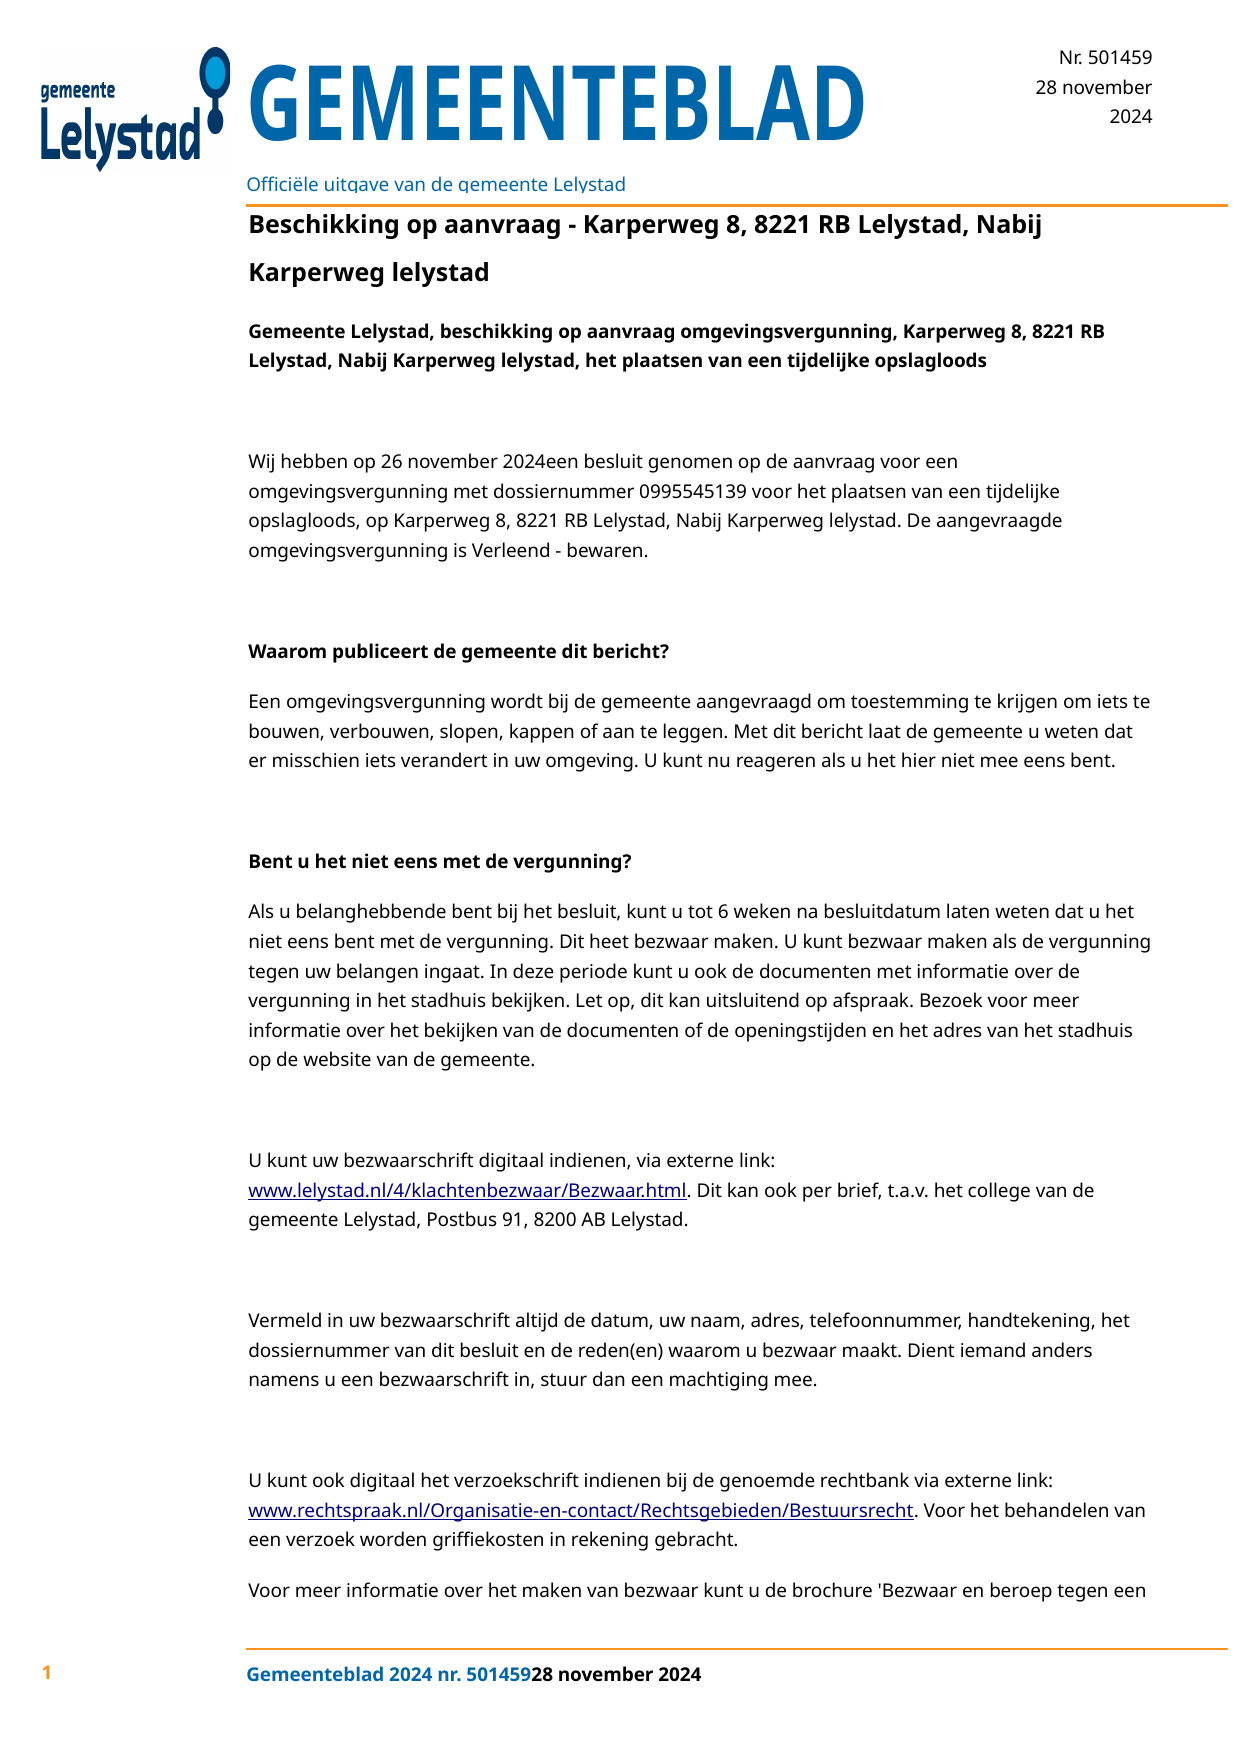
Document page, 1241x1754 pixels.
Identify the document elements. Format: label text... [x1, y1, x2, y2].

text Voor meer informatie over het maken van bezwaar kunt u de brochure 'Bezwaar en beroep tegen een [248, 1577, 1152, 1603]
text Vermeld in uw bezwaarschrift altijd de datum, uw naam, adres, telefoonnummer, handtekening, het dossiernummer van dit besluit en de reden(en) waarom u bezwaar maakt. Dient iemand anders namens u een bezwaarschrift in, stuur dan een machtiging mee. [248, 1307, 1152, 1392]
text Beschikking op aanvraag - Karperweg 8, 8221 RB Lelystad, Nabij Karperweg lelystad [248, 207, 1152, 288]
text Als u belanghebbende bent bij het besluit, kunt u tot 6 weken na besluitdatum laten weten dat u het niet eens bent met de vergunning. Dit heet bezwaar maken. U kunt bezwaar maken als de vergunning tegen uw belangen ingaat. In deze periode kunt u ook de documenten met informatie over de vergunning in het stadhuis bekijken. Let op, dit kan uitsluitend op afspraak. Bezoek voor meer informatie over het bekijken van de documenten of de openingstijden en het adres van het stadhuis op de website van de gemeente. [248, 899, 1152, 1072]
text Gemeente Lelystad, beschikking op aanvraag omgevingsvergunning, Karperweg 8, 8221 RB Lelystad, Nabij Karperweg lelystad, het plaatsen van een tijdelijke opslagloods [248, 318, 1152, 373]
text Wij hebben op 26 november 2024een besluit genomen op de aanvraag voor een omgevingsvergunning met dossiernummer 0995545139 voor het plaatsen van een tijdelijke opslagloods, op Karperweg 8, 8221 RB Lelystad, Nabij Karperweg lelystad. De aangevraagde omgevingsvergunning is Verleend - bewaren. [248, 448, 1152, 563]
text Bent u het niet eens met de vergunning? [248, 848, 1152, 874]
text U kunt ook digitaal het verzoekschrift indienen bij de genoemde rechtbank via externe link: www.rechtspraak.nl/Organisatie-en-contact/Rechtsgebieden/Bestuursrecht. Voor het behandelen van een verzoek worden griffiekosten in rekening gebracht. [248, 1467, 1152, 1552]
text Een omgevingsvergunning wordt bij de gemeente aangevraagd om toestemming te krijgen om iets te bouwen, verbouwen, slopen, kappen of aan te leggen. Met dit bericht laat de gemeente u weten dat er misschien iets verandert in uw omgeving. U kunt nu reageren als u het hier niet mee eens bent. [248, 688, 1152, 773]
text Waarom publiceert de gemeente dit bericht? [248, 638, 1152, 664]
text U kunt uw bezwaarschrift digitaal indienen, via externe link: www.lelystad.nl/4/klachtenbezwaar/Bezwaar.html. Dit kan ook per brief, t.a.v. het college van de gemeente Lelystad, Postbus 91, 8200 AB Lelystad. [248, 1147, 1152, 1232]
picture [41, 47, 231, 172]
